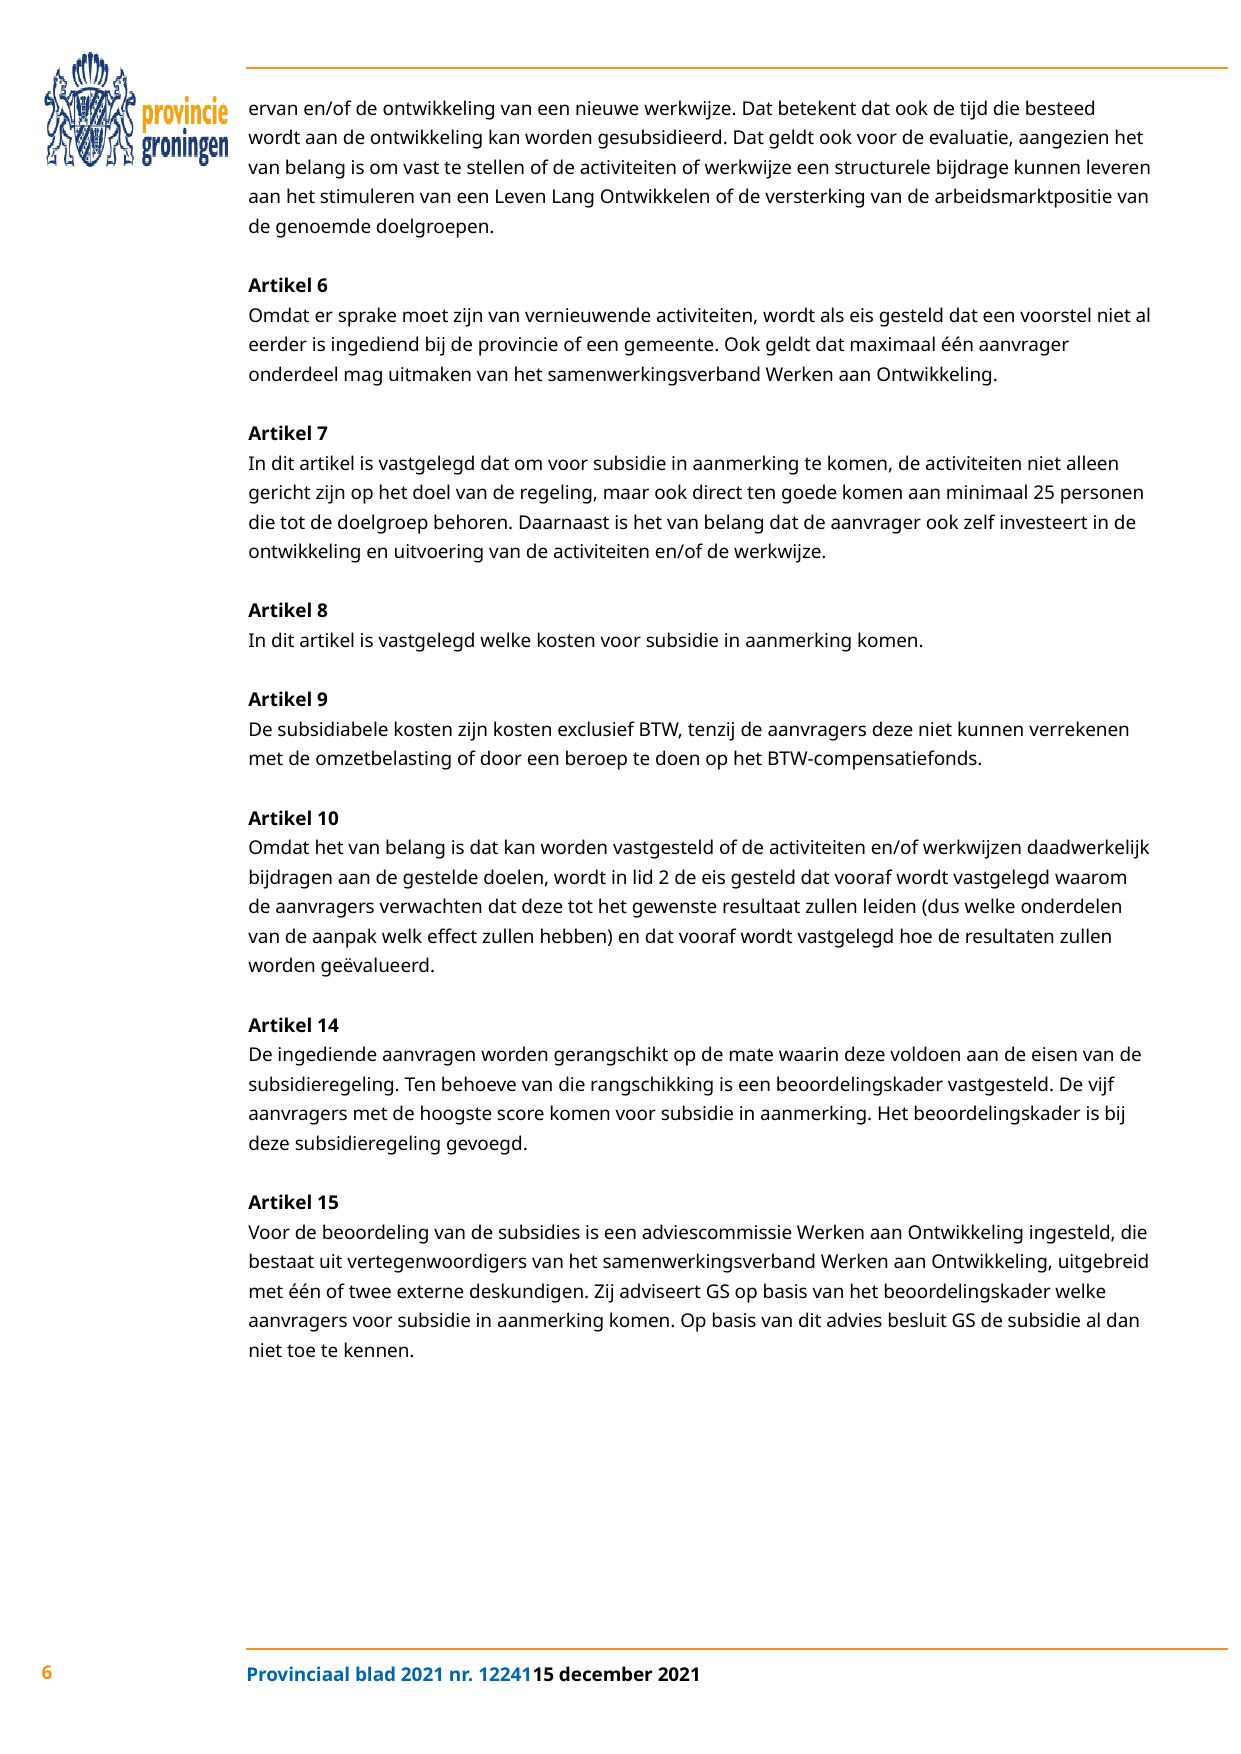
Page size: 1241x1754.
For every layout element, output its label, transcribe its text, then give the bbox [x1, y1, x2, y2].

text Omdat het van belang is dat kan worden vastgesteld of de activiteiten en/of werkwijzen daadwerkelijk bijdragen aan de gestelde doelen, wordt in lid 2 de eis gesteld dat vooraf wordt vastgelegd waarom de aanvragers verwachten dat deze tot het gewenste resultaat zullen leiden (dus welke onderdelen van de aanpak welk effect zullen hebben) en dat vooraf wordt vastgelegd hoe de resultaten zullen worden geëvalueerd. [248, 834, 1152, 978]
text ervan en/of de ontwikkeling van een nieuwe werkwijze. Dat betekent dat ook de tijd die besteed wordt aan de ontwikkeling kan worden gesubsidieerd. Dat geldt ook voor de evaluatie, aangezien het van belang is om vast te stellen of de activiteiten of werkwijze een structurele bijdrage kunnen leveren aan het stimuleren van een Leven Lang Ontwikkelen of de versterking van de arbeidsmarktpositie van de genoemde doelgroepen. [248, 95, 1152, 239]
text Artikel 9 [248, 686, 1152, 712]
text Omdat er sprake moet zijn van vernieuwende activiteiten, wordt als eis gesteld dat een voorstel niet al eerder is ingediend bij de provincie of een gemeente. Ook geldt dat maximaal één aanvrager onderdeel mag uitmaken van het samenwerkingsverband Werken aan Ontwikkeling. [248, 302, 1152, 387]
text Artikel 6 [248, 272, 1152, 298]
picture [41, 47, 231, 172]
text Artikel 10 [248, 805, 1152, 831]
text De subsidiabele kosten zijn kosten exclusief BTW, tenzij de aanvragers deze niet kunnen verrekenen met de omzetbelasting of door een beroep te doen op het BTW-compensatiefonds. [248, 716, 1152, 771]
text Voor de beoordeling van de subsidies is een adviescommissie Werken aan Ontwikkeling ingesteld, die bestaat uit vertegenwoordigers van het samenwerkingsverband Werken aan Ontwikkeling, uitgebreid met één of twee externe deskundigen. Zij adviseert GS op basis van het beoordelingskader welke aanvragers voor subsidie in aanmerking komen. Op basis van dit advies besluit GS de subsidie al dan niet toe te kennen. [248, 1219, 1152, 1363]
text Artikel 7 [248, 420, 1152, 446]
text Artikel 15 [248, 1189, 1152, 1215]
text In dit artikel is vastgelegd welke kosten voor subsidie in aanmerking komen. [248, 627, 1152, 653]
text In dit artikel is vastgelegd dat om voor subsidie in aanmerking te komen, de activiteiten niet alleen gericht zijn op het doel van de regeling, maar ook direct ten goede komen aan minimaal 25 personen die tot de doelgroep behoren. Daarnaast is het van belang dat de aanvrager ook zelf investeert in de ontwikkeling en uitvoering van de activiteiten en/of de werkwijze. [248, 450, 1152, 564]
text De ingediende aanvragen worden gerangschikt op de mate waarin deze voldoen aan de eisen van de subsidieregeling. Ten behoeve van die rangschikking is een beoordelingskader vastgesteld. De vijf aanvragers met de hoogste score komen voor subsidie in aanmerking. Het beoordelingskader is bij deze subsidieregeling gevoegd. [248, 1041, 1152, 1156]
text Artikel 8 [248, 598, 1152, 623]
text Artikel 14 [248, 1012, 1152, 1038]
